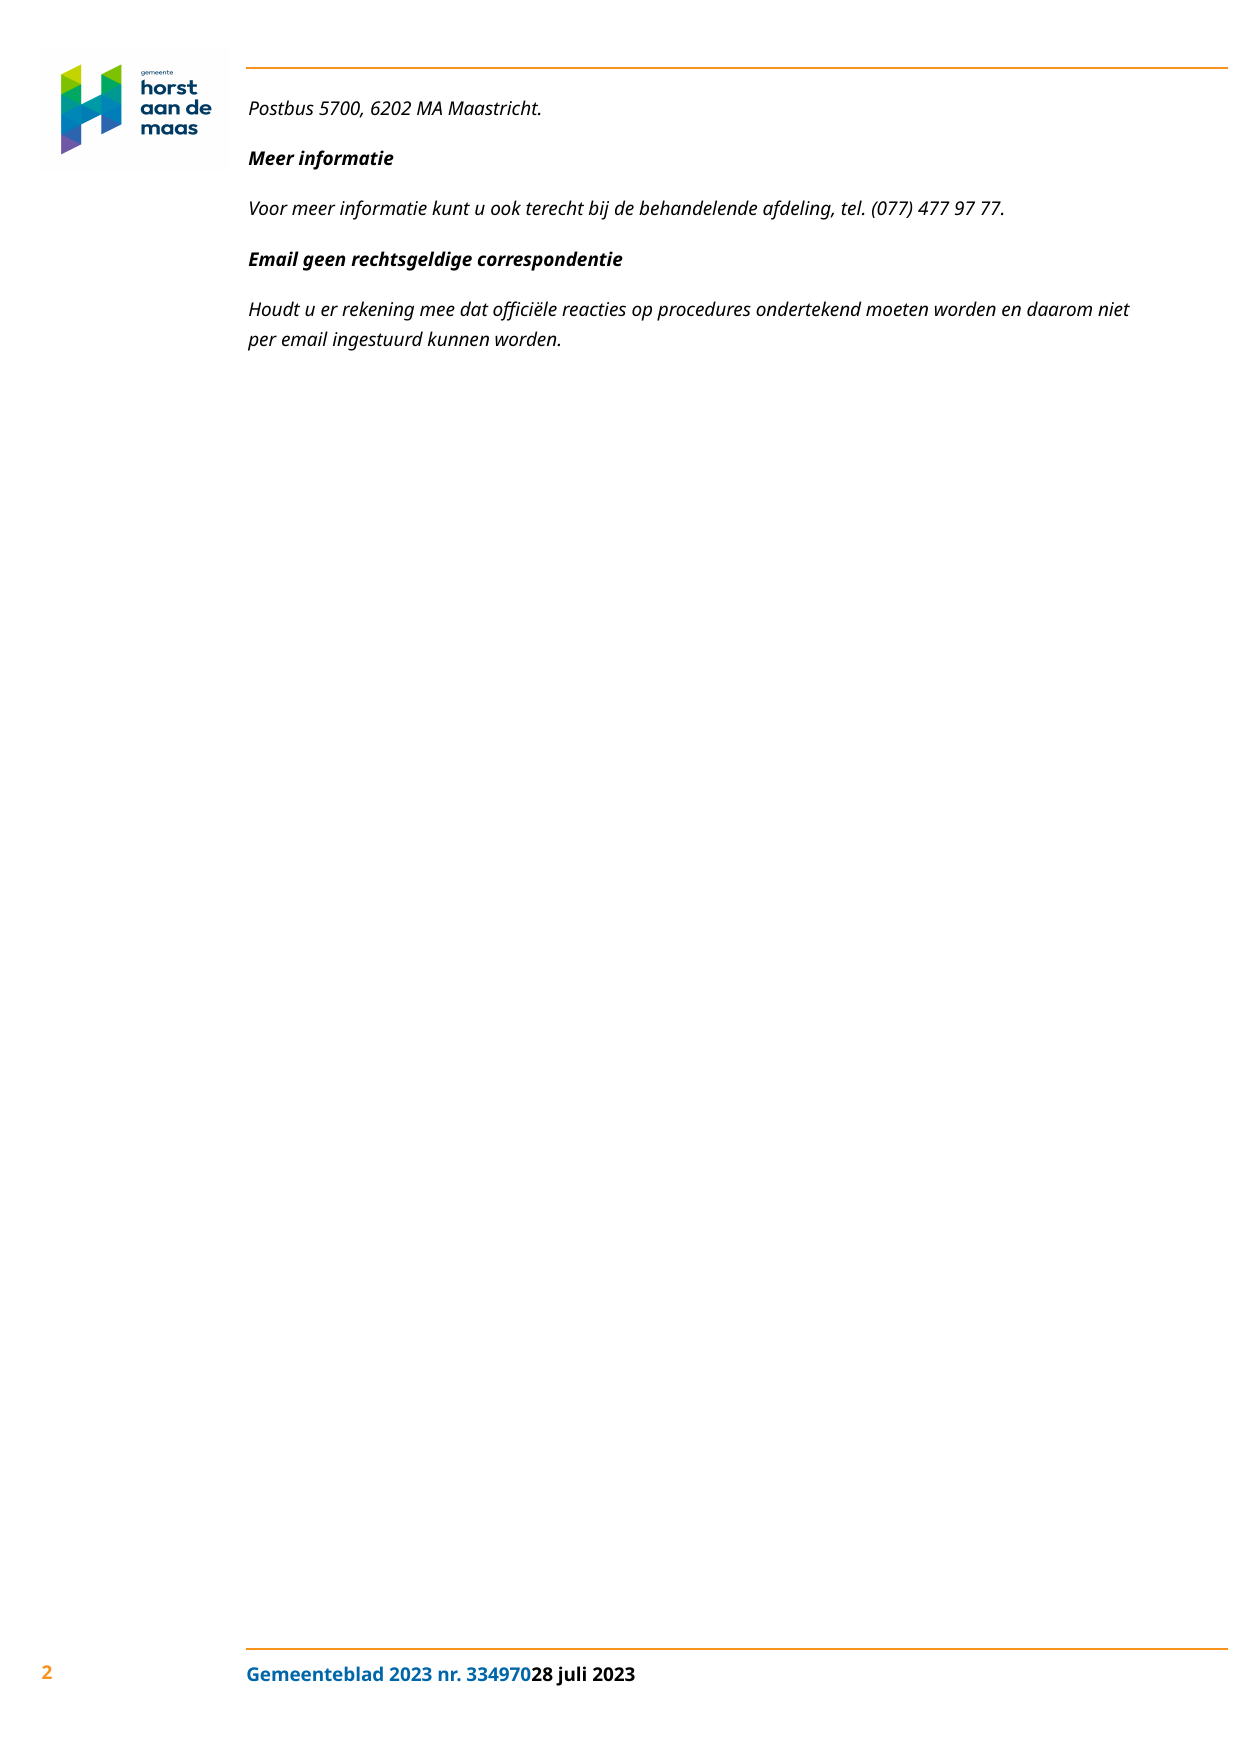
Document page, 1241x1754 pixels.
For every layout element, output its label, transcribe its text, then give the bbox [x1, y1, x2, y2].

text Postbus 5700, 6202 MA Maastricht. [248, 95, 1152, 121]
text Houdt u er rekening mee dat officiële reacties op procedures ondertekend moeten worden en daarom niet per email ingestuurd kunnen worden. [248, 296, 1152, 352]
text Voor meer informatie kunt u ook terecht bij de behandelende afdeling, tel. (077) 477 97 77. [248, 196, 1152, 221]
text Email geen rechtsgeldige correspondentie [248, 246, 1152, 272]
text Meer informatie [248, 145, 1152, 171]
picture [41, 47, 231, 172]
